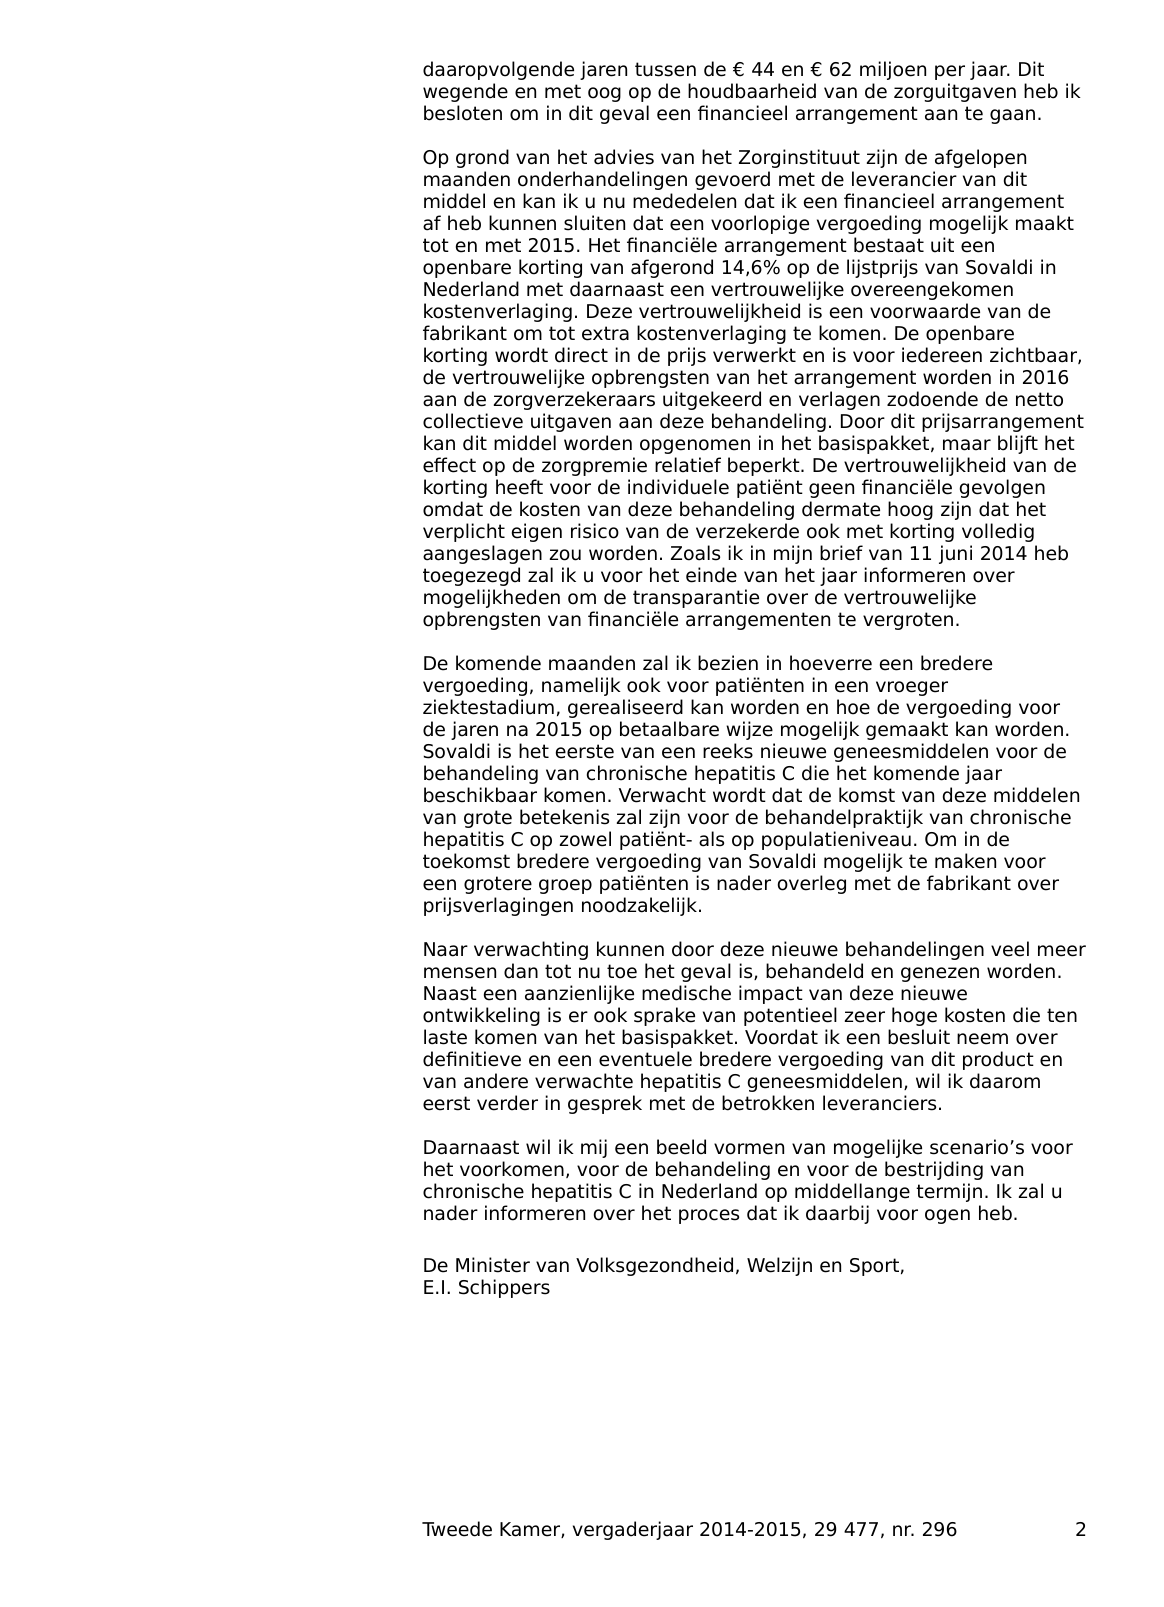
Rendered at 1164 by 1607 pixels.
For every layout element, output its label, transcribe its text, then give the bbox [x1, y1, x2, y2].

text Daarnaast wil ik mij een beeld vormen van mogelijke scenario’s voor het voorkomen, voor de behandeling en voor de bestrijding van chronische hepatitis C in Nederland op middellange termijn. Ik zal u nader informeren over het proces dat ik daarbij voor ogen heb. [422, 1137, 1087, 1225]
text Op grond van het advies van het Zorginstituut zijn de afgelopen maanden onderhandelingen gevoerd met de leverancier van dit middel en kan ik u nu mededelen dat ik een financieel arrangement af heb kunnen sluiten dat een voorlopige vergoeding mogelijk maakt tot en met 2015. Het financiële arrangement bestaat uit een openbare korting van afgerond 14,6% op de lijstprijs van Sovaldi in Nederland met daarnaast een vertrouwelijke overeengekomen kostenverlaging. Deze vertrouwelijkheid is een voorwaarde van de fabrikant om tot extra kostenverlaging te komen. De openbare korting wordt direct in de prijs verwerkt en is voor iedereen zichtbaar, de vertrouwelijke opbrengsten van het arrangement worden in 2016 aan de zorgverzekeraars uitgekeerd en verlagen zodoende de netto collectieve uitgaven aan deze behandeling. Door dit prijsarrangement kan dit middel worden opgenomen in het basispakket, maar blijft het effect op de zorgpremie relatief beperkt. De vertrouwelijkheid van de korting heeft voor de individuele patiënt geen financiële gevolgen omdat de kosten van deze behandeling dermate hoog zijn dat het verplicht eigen risico van de verzekerde ook met korting volledig aangeslagen zou worden. Zoals ik in mijn brief van 11 juni 2014 heb toegezegd zal ik u voor het einde van het jaar informeren over mogelijkheden om de transparantie over de vertrouwelijke opbrengsten van financiële arrangementen te vergroten. [422, 147, 1087, 631]
text De komende maanden zal ik bezien in hoeverre een bredere vergoeding, namelijk ook voor patiënten in een vroeger ziektestadium, gerealiseerd kan worden en hoe de vergoeding voor de jaren na 2015 op betaalbare wijze mogelijk gemaakt kan worden. Sovaldi is het eerste van een reeks nieuwe geneesmiddelen voor de behandeling van chronische hepatitis C die het komende jaar beschikbaar komen. Verwacht wordt dat de komst van deze middelen van grote betekenis zal zijn voor de behandelpraktijk van chronische hepatitis C op zowel patiënt- als op populatieniveau. Om in de toekomst bredere vergoeding van Sovaldi mogelijk te maken voor een grotere groep patiënten is nader overleg met de fabrikant over prijsverlagingen noodzakelijk. [422, 653, 1087, 917]
text daaropvolgende jaren tussen de € 44 en € 62 miljoen per jaar. Dit wegende en met oog op de houdbaarheid van de zorguitgaven heb ik besloten om in dit geval een financieel arrangement aan te gaan. [422, 59, 1087, 125]
text Naar verwachting kunnen door deze nieuwe behandelingen veel meer mensen dan tot nu toe het geval is, behandeld en genezen worden. Naast een aanzienlijke medische impact van deze nieuwe ontwikkeling is er ook sprake van potentieel zeer hoge kosten die ten laste komen van het basispakket. Voordat ik een besluit neem over definitieve en een eventuele bredere vergoeding van dit product en van andere verwachte hepatitis C geneesmiddelen, wil ik daarom eerst verder in gesprek met de betrokken leveranciers. [422, 939, 1087, 1115]
text De Minister van Volksgezondheid, Welzijn en Sport, E.I. Schippers [422, 1255, 1087, 1299]
